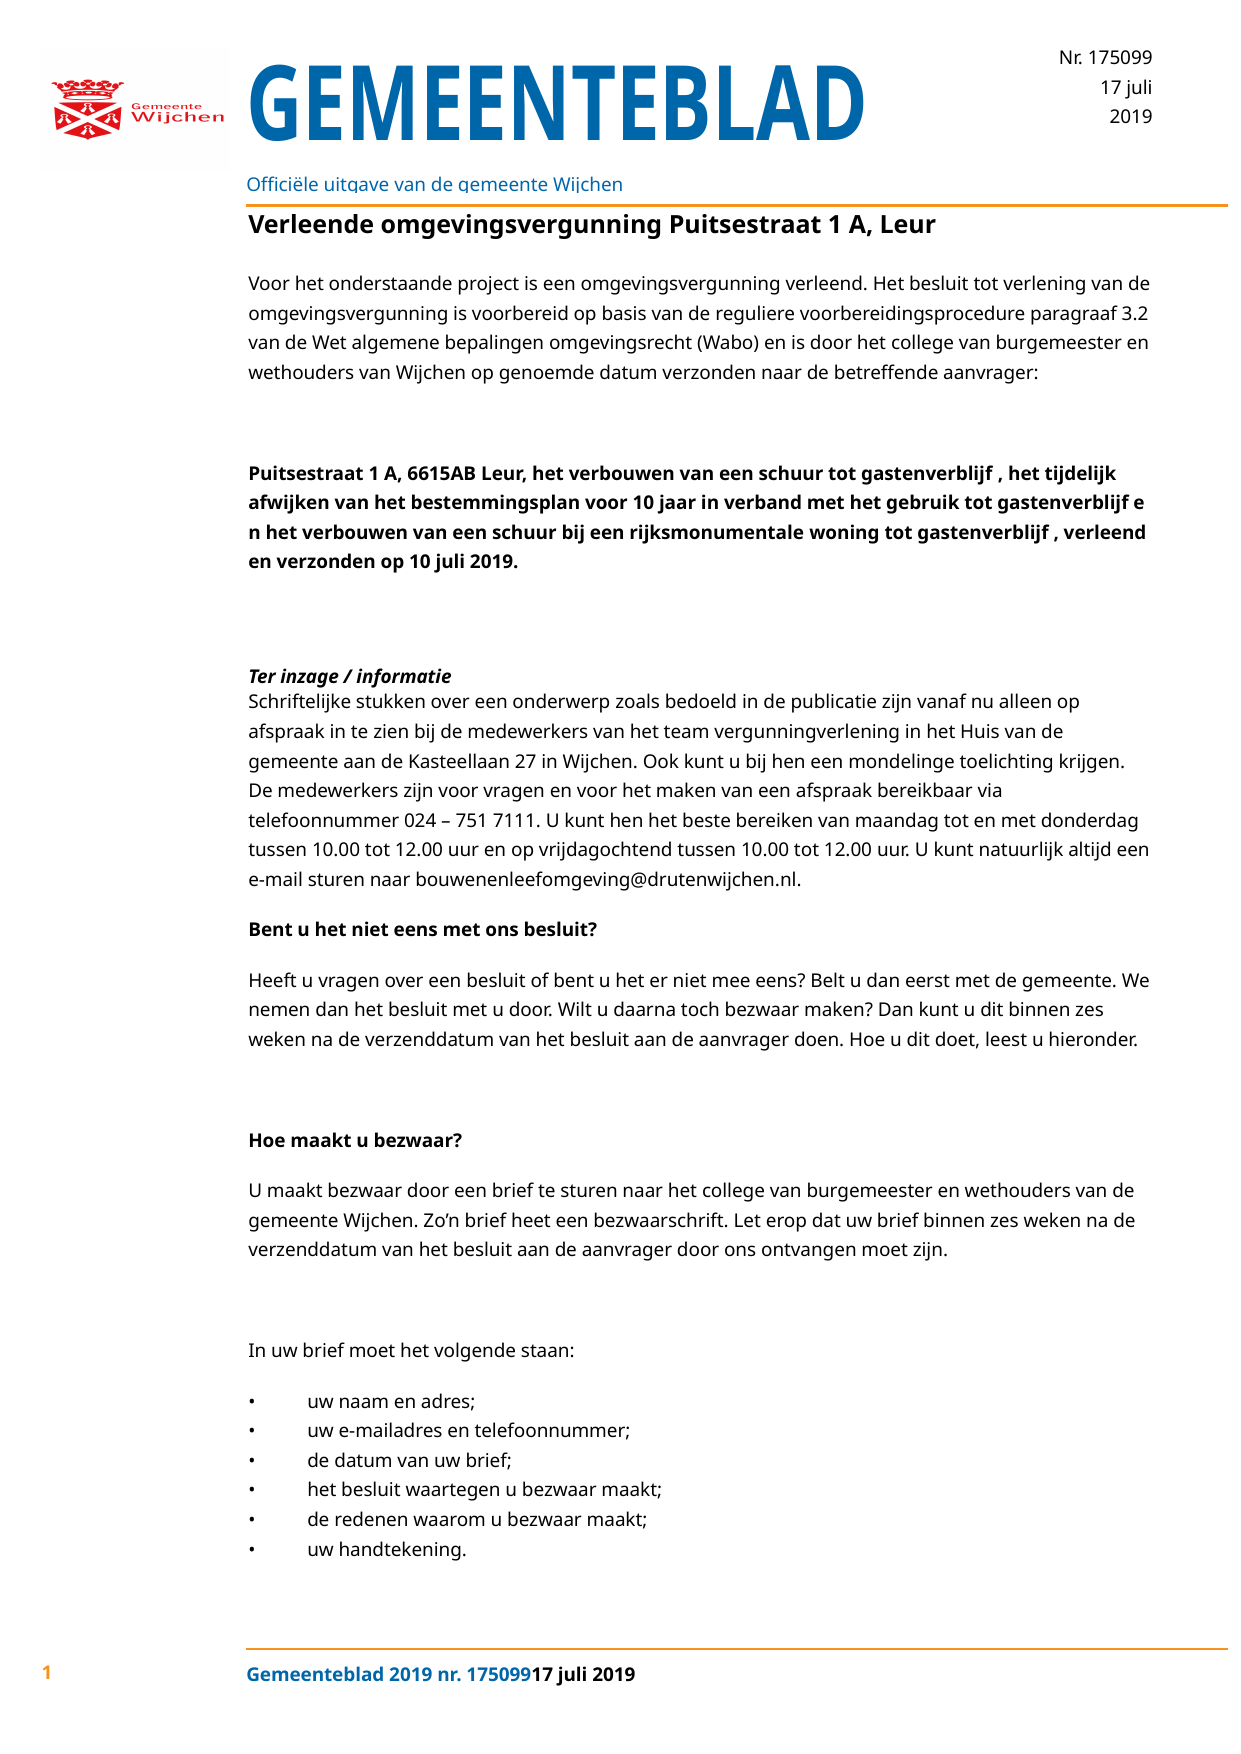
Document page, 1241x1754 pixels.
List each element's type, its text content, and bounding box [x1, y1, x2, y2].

list de datum van uw brief; [248, 1447, 1152, 1473]
picture [41, 47, 231, 172]
text Schriftelijke stukken over een onderwerp zoals bedoeld in de publicatie zijn vanaf nu alleen op afspraak in te zien bij de medewerkers van het team vergunningverlening in het Huis van de gemeente aan de Kasteellaan 27 in Wijchen. Ook kunt u bij hen een mondelinge toelichting krijgen. De medewerkers zijn voor vragen en voor het maken van een afspraak bereikbaar via telefoonnummer 024 – 751 7111. U kunt hen het beste bereiken van maandag tot en met donderdag tussen 10.00 tot 12.00 uur en op vrijdagochtend tussen 10.00 tot 12.00 uur. U kunt natuurlijk altijd een e-mail sturen naar bouwenenleefomgeving@drutenwijchen.nl. [248, 689, 1152, 892]
text U maakt bezwaar door een brief te sturen naar het college van burgemeester en wethouders van de gemeente Wijchen. Zo’n brief heet een bezwaarschrift. Let erop dat uw brief binnen zes weken na de verzenddatum van het besluit aan de aanvrager door ons ontvangen moet zijn. [248, 1177, 1152, 1262]
text Puitsestraat 1 A, 6615AB Leur, het verbouwen van een schuur tot gastenverblijf , het tijdelijk afwijken van het bestemmingsplan voor 10 jaar in verband met het gebruik tot gastenverblijf e n het verbouwen van een schuur bij een rijksmonumentale woning tot gastenverblijf , verleend en verzonden op 10 juli 2019. [248, 460, 1152, 574]
text Hoe maakt u bezwaar? [248, 1127, 1152, 1153]
list uw handtekening. [248, 1536, 1152, 1562]
text Bent u het niet eens met ons besluit? [248, 917, 1152, 942]
text Voor het onderstaande project is een omgevingsvergunning verleend. Het besluit tot verlening van de omgevingsvergunning is voorbereid op basis van de reguliere voorbereidingsprocedure paragraaf 3.2 van de Wet algemene bepalingen omgevingsrecht (Wabo) en is door het college van burgemeester en wethouders van Wijchen op genoemde datum verzonden naar de betreffende aanvrager: [248, 270, 1152, 385]
text Heeft u vragen over een besluit of bent u het er niet mee eens? Belt u dan eerst met de gemeente. We nemen dan het besluit met u door. Wilt u daarna toch bezwaar maken? Dan kunt u dit binnen zes weken na de verzenddatum van het besluit aan de aanvrager doen. Hoe u dit doet, leest u hieronder. [248, 967, 1152, 1052]
text Ter inzage / informatie [248, 663, 1152, 689]
text Verleende omgevingsvergunning Puitsestraat 1 A, Leur [248, 207, 1152, 241]
list het besluit waartegen u bezwaar maakt; [248, 1477, 1152, 1502]
text In uw brief moet het volgende staan: [248, 1337, 1152, 1363]
list uw naam en adres; [248, 1388, 1152, 1414]
list de redenen waarom u bezwaar maakt; [248, 1506, 1152, 1532]
list uw e-mailadres en telefoonnummer; [248, 1417, 1152, 1443]
